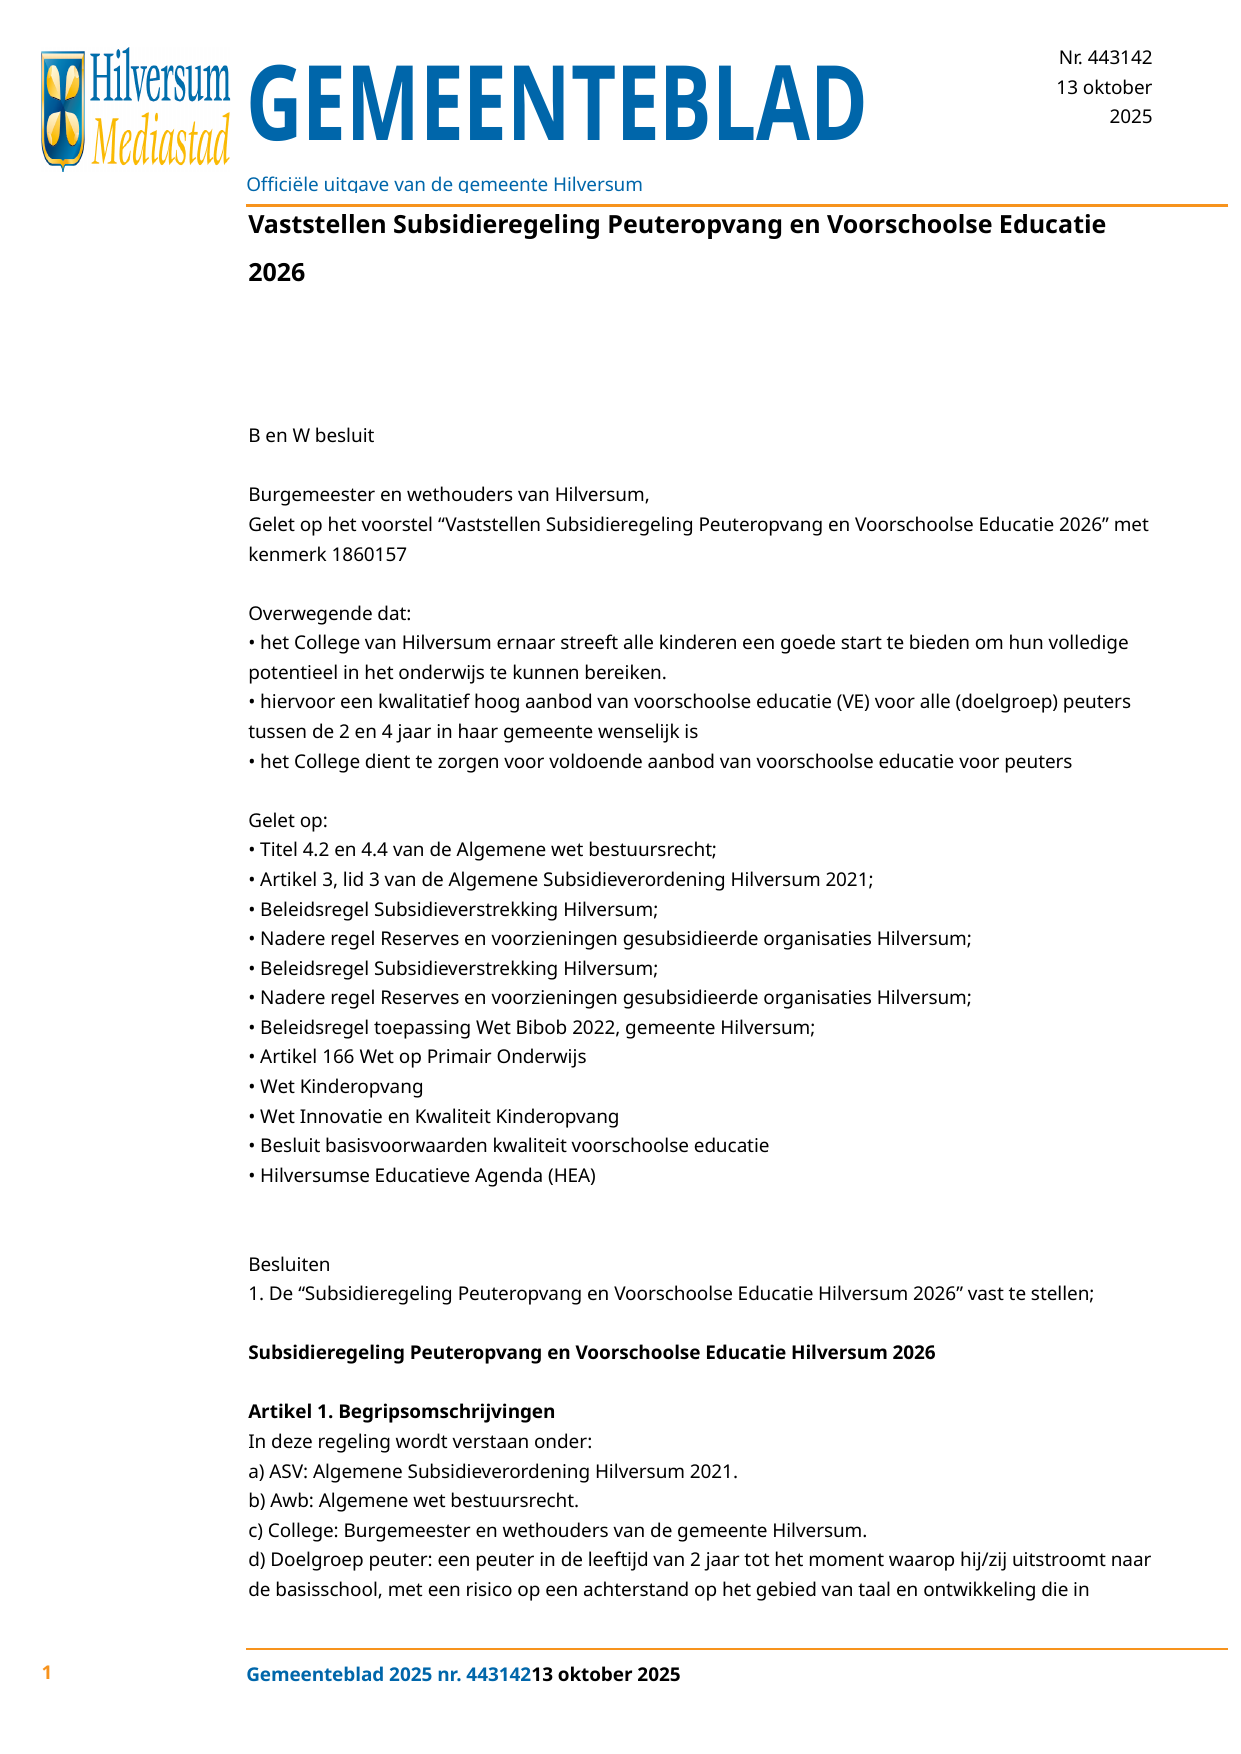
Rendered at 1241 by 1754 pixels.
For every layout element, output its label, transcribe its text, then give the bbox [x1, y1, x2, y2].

text • het College dient te zorgen voor voldoende aanbod van voorschoolse educatie voor peuters [248, 748, 1152, 774]
text Burgemeester en wethouders van Hilversum, [248, 482, 1152, 507]
text • Beleidsregel Subsidieverstrekking Hilversum; [248, 896, 1152, 922]
text • Wet Kinderopvang [248, 1073, 1152, 1099]
text In deze regeling wordt verstaan onder: [248, 1428, 1152, 1454]
picture [41, 47, 231, 172]
text Gelet op: [248, 807, 1152, 833]
text • Beleidsregel toepassing Wet Bibob 2022, gemeente Hilversum; [248, 1014, 1152, 1040]
text B en W besluit [248, 422, 1152, 448]
text Besluiten [248, 1251, 1152, 1277]
text • Nadere regel Reserves en voorzieningen gesubsidieerde organisaties Hilversum; [248, 984, 1152, 1010]
text Subsidieregeling Peuteropvang en Voorschoolse Educatie Hilversum 2026 [248, 1339, 1152, 1365]
text Gelet op het voorstel “Vaststellen Subsidieregeling Peuteropvang en Voorschoolse Educatie 2026” met kenmerk 1860157 [248, 511, 1152, 567]
text b) Awb: Algemene wet bestuursrecht. [248, 1487, 1152, 1513]
text d) Doelgroep peuter: een peuter in de leeftijd van 2 jaar tot het moment waarop hij/zij uitstroomt naar de basisschool, met een risico op een achterstand op het gebied van taal en ontwikkeling die in [248, 1547, 1152, 1602]
text Vaststellen Subsidieregeling Peuteropvang en Voorschoolse Educatie 2026 [248, 207, 1152, 288]
text Artikel 1. Begripsomschrijvingen [248, 1399, 1152, 1424]
text c) College: Burgemeester en wethouders van de gemeente Hilversum. [248, 1517, 1152, 1543]
text • Beleidsregel Subsidieverstrekking Hilversum; [248, 955, 1152, 981]
text • Artikel 3, lid 3 van de Algemene Subsidieverordening Hilversum 2021; [248, 866, 1152, 892]
text Overwegende dat: [248, 600, 1152, 626]
text • Besluit basisvoorwaarden kwaliteit voorschoolse educatie [248, 1132, 1152, 1158]
text • Artikel 166 Wet op Primair Onderwijs [248, 1044, 1152, 1069]
text 1. De “Subsidieregeling Peuteropvang en Voorschoolse Educatie Hilversum 2026” vast te stellen; [248, 1280, 1152, 1306]
text • het College van Hilversum ernaar streeft alle kinderen een goede start te bieden om hun volledige potentieel in het onderwijs te kunnen bereiken. [248, 629, 1152, 685]
text • hiervoor een kwalitatief hoog aanbod van voorschoolse educatie (VE) voor alle (doelgroep) peuters tussen de 2 en 4 jaar in haar gemeente wenselijk is [248, 689, 1152, 744]
text • Titel 4.2 en 4.4 van de Algemene wet bestuursrecht; [248, 837, 1152, 862]
text • Wet Innovatie en Kwaliteit Kinderopvang [248, 1103, 1152, 1129]
text • Nadere regel Reserves en voorzieningen gesubsidieerde organisaties Hilversum; [248, 925, 1152, 951]
text • Hilversumse Educatieve Agenda (HEA) [248, 1162, 1152, 1188]
text a) ASV: Algemene Subsidieverordening Hilversum 2021. [248, 1458, 1152, 1484]
